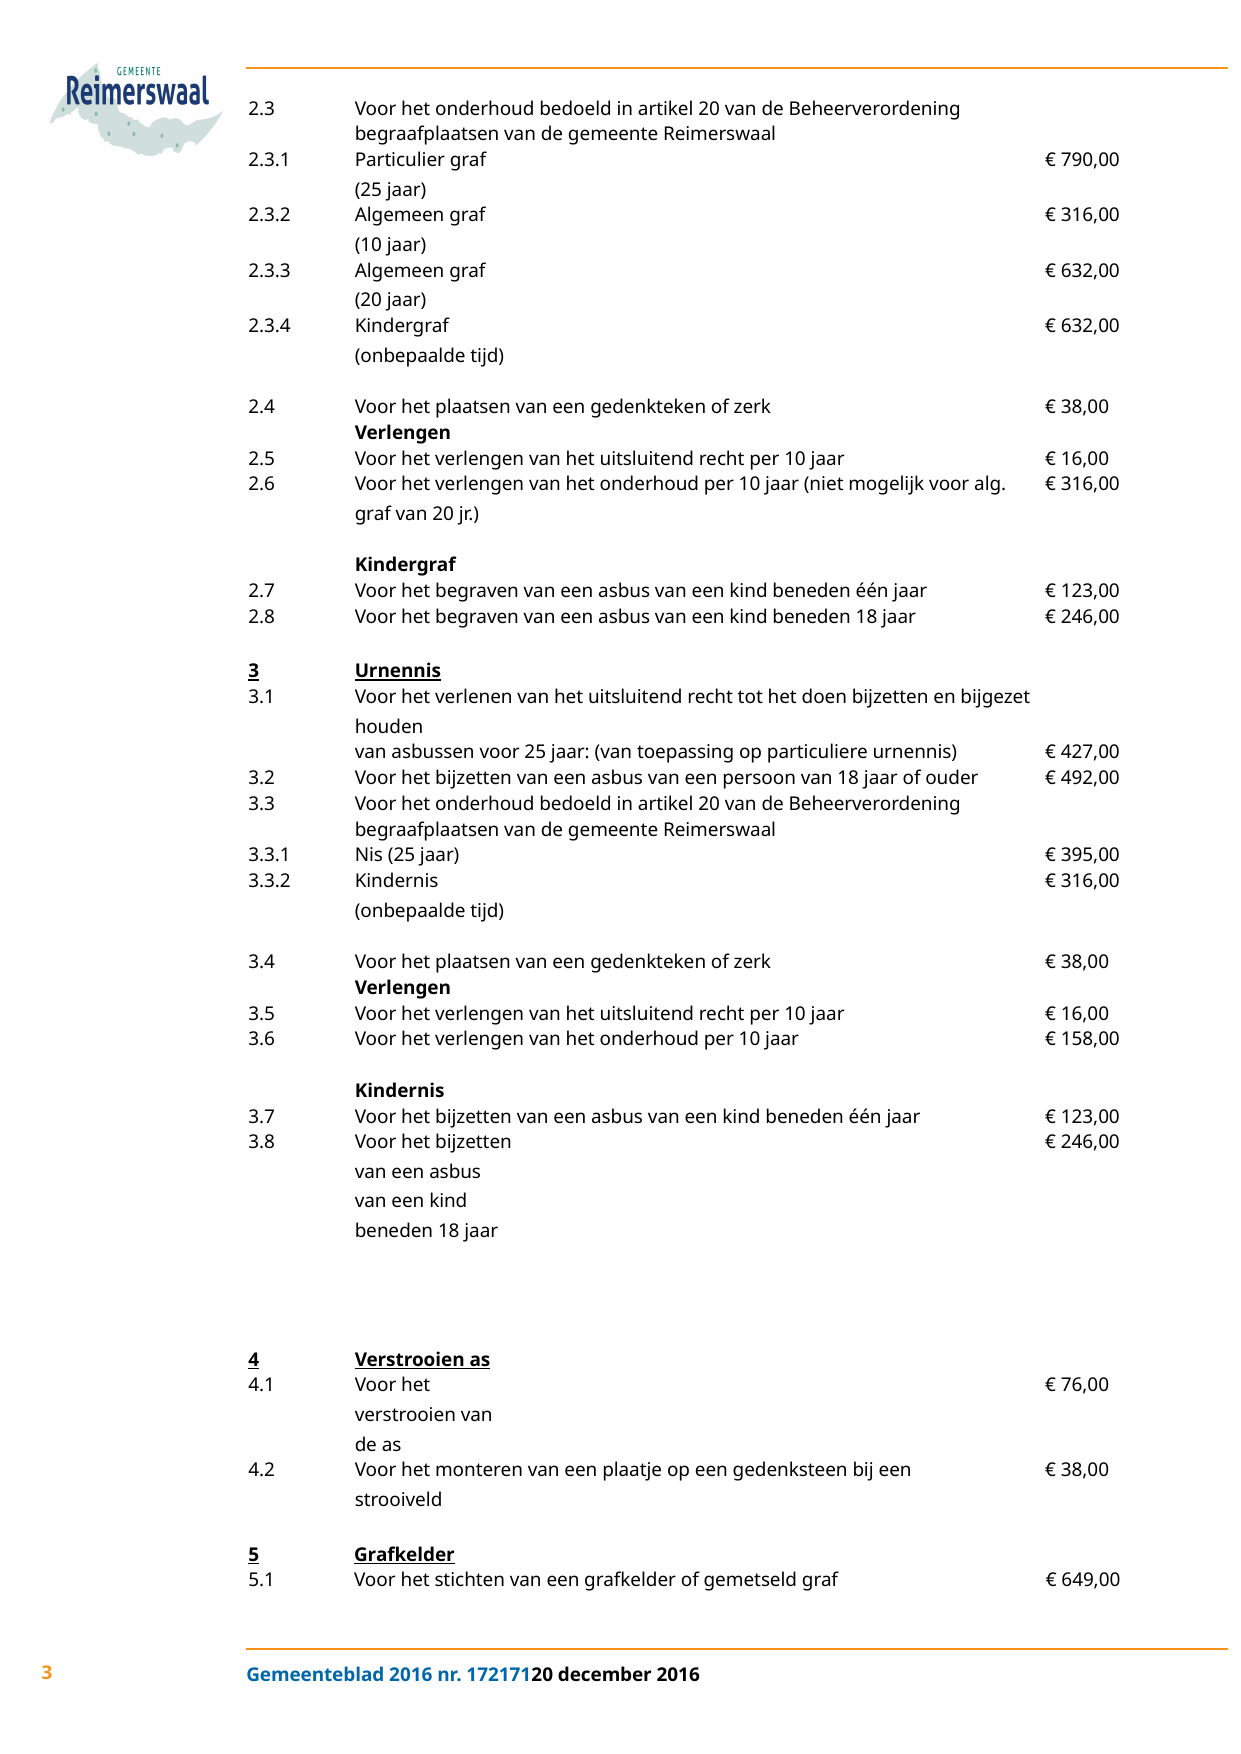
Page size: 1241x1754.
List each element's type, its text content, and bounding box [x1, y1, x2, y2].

table_cell [832, 551, 938, 577]
table_header [938, 658, 1045, 683]
table_cell [725, 1512, 832, 1538]
table_cell 3.4 [248, 949, 354, 974]
table_header [1045, 658, 1152, 683]
table_cell Voor het monteren van een plaatje op een gedenksteen bij een strooiveld [355, 1457, 938, 1512]
table_cell 4.1 [248, 1372, 354, 1457]
table_cell [1045, 121, 1152, 146]
table_cell Particulier graf (25 jaar) [355, 146, 512, 202]
table_cell Voor het begraven van een asbus van een kind beneden één jaar [355, 577, 1045, 603]
table_cell 3.8 [248, 1129, 354, 1243]
table_cell [725, 1320, 832, 1346]
table_cell € 16,00 [1045, 445, 1152, 470]
table_cell € 158,00 [1045, 1026, 1152, 1051]
table_cell [938, 1295, 1045, 1320]
table_header [725, 658, 832, 683]
table_cell [619, 1295, 725, 1320]
table_cell [938, 629, 1045, 654]
table_cell [1045, 526, 1152, 551]
table_cell [248, 551, 354, 577]
table_cell Voor het bijzetten van een asbus van een kind beneden één jaar [355, 1103, 938, 1128]
table_cell [619, 1243, 725, 1269]
table_cell Voor het plaatsen van een gedenkteken of zerk [355, 949, 832, 974]
table_cell [832, 202, 938, 257]
table_cell [725, 1295, 832, 1320]
table_cell [512, 868, 619, 923]
table_cell [512, 368, 619, 393]
table_cell 3.7 [248, 1103, 354, 1128]
table_cell [512, 923, 619, 948]
table_cell 3.2 [248, 765, 354, 790]
table_header [515, 1541, 621, 1567]
table_cell € 246,00 [1045, 1129, 1152, 1243]
table_cell begraafplaatsen van de gemeente Reimerswaal [355, 121, 832, 146]
table_cell 2.3.3 [248, 257, 354, 312]
table_cell [725, 551, 832, 577]
table_cell [832, 923, 938, 948]
table_cell € 632,00 [1045, 257, 1152, 312]
table_cell [512, 551, 619, 577]
table_cell Voor het onderhoud bedoeld in artikel 20 van de Beheerverordening [355, 95, 1045, 121]
table_cell [938, 121, 1045, 146]
table_cell [1045, 923, 1152, 948]
table_cell 3.6 [248, 1026, 354, 1051]
table_cell 3.1 [248, 684, 354, 739]
table_cell € 790,00 [1045, 146, 1152, 202]
table_cell [832, 816, 938, 842]
table_cell [1045, 551, 1152, 577]
table_cell [248, 923, 354, 948]
table_cell [248, 419, 354, 445]
table_cell Verlengen [355, 419, 512, 445]
table_cell [832, 1372, 938, 1457]
table_cell € 246,00 [1045, 603, 1152, 629]
table_cell [248, 816, 354, 842]
table_cell [938, 1372, 1045, 1457]
table_cell [619, 202, 832, 257]
table_header 3 [248, 658, 354, 683]
table_cell € 16,00 [1045, 1000, 1152, 1026]
table_cell [832, 1320, 938, 1346]
table_cell [619, 923, 725, 948]
table_cell [1045, 1295, 1152, 1320]
table_cell [512, 419, 619, 445]
picture [41, 47, 231, 172]
table_cell [1045, 1346, 1152, 1372]
table_cell van asbussen voor 25 jaar: (van toepassing op particuliere urnennis) [355, 739, 1045, 764]
table_cell [938, 1512, 1045, 1538]
table_cell [1045, 368, 1152, 393]
table_cell € 38,00 [1045, 949, 1152, 974]
table_cell [938, 1000, 1045, 1026]
table_cell [512, 1320, 619, 1346]
table_cell [619, 368, 725, 393]
table_cell [832, 1243, 938, 1269]
table_cell [725, 1243, 832, 1269]
table_cell begraafplaatsen van de gemeente Reimerswaal [355, 816, 832, 842]
table_cell [725, 368, 832, 393]
table_cell 4.2 [248, 1457, 354, 1512]
table_cell Verlengen [355, 974, 512, 1000]
table_cell [725, 629, 832, 654]
table_cell [1045, 974, 1152, 1000]
table_cell [938, 1103, 1045, 1128]
table_cell [1045, 419, 1152, 445]
table_cell [938, 1129, 1045, 1243]
table_cell € 316,00 [1045, 202, 1152, 257]
table_cell [1045, 1077, 1152, 1103]
table_cell [355, 368, 512, 393]
table_cell [248, 368, 354, 393]
table_cell Voor het verstrooien van de as [355, 1372, 512, 1457]
table_cell [512, 257, 619, 312]
table_cell 2.3.4 [248, 312, 354, 367]
table_cell [512, 1372, 619, 1457]
table_header 5 [248, 1541, 354, 1567]
table_cell [832, 974, 938, 1000]
table_cell [619, 974, 725, 1000]
table_cell [619, 257, 832, 312]
table_cell [248, 526, 354, 551]
table_cell [619, 551, 725, 577]
table_cell [355, 1512, 512, 1538]
table_cell 2.5 [248, 445, 354, 470]
table_cell [832, 1346, 938, 1372]
table_cell € 123,00 [1045, 1103, 1152, 1128]
table_cell € 395,00 [1045, 842, 1152, 867]
table_cell Kindernis (onbepaalde tijd) [355, 868, 512, 923]
table_cell [1045, 629, 1152, 654]
table_cell Algemeen graf (20 jaar) [355, 257, 512, 312]
table_cell [619, 146, 832, 202]
table_cell [248, 1077, 354, 1103]
table_cell [725, 974, 832, 1000]
table_cell [619, 1320, 725, 1346]
table_cell Voor het bijzetten van een asbus van een kind beneden 18 jaar [355, 1129, 512, 1243]
table_cell [832, 257, 938, 312]
table_cell [938, 1077, 1045, 1103]
table_cell [832, 842, 938, 867]
table_cell € 123,00 [1045, 577, 1152, 603]
table_cell [832, 121, 938, 146]
table_cell Voor het verlenen van het uitsluitend recht tot het doen bijzetten en bijgezet houden [355, 684, 1045, 739]
table_cell € 38,00 [1045, 393, 1152, 419]
table_cell [619, 312, 832, 367]
table_cell [1045, 1320, 1152, 1346]
table_cell 3.5 [248, 1000, 354, 1026]
table_cell 3.3 [248, 790, 354, 816]
table_cell [938, 146, 1045, 202]
table_cell [619, 842, 725, 867]
table_cell [1045, 790, 1152, 816]
table_cell [248, 1320, 354, 1346]
table_header [940, 1541, 1046, 1567]
table_cell [512, 842, 619, 867]
table_cell Kindergraf [355, 551, 512, 577]
table_cell [248, 629, 354, 654]
table_cell 3.3.1 [248, 842, 354, 867]
table_cell [355, 923, 512, 948]
table_cell [248, 121, 354, 146]
table_cell Voor het verlengen van het onderhoud per 10 jaar [355, 1026, 832, 1051]
table_cell [725, 842, 832, 867]
table_cell [832, 1129, 938, 1243]
table_cell [938, 1346, 1045, 1372]
table_cell [512, 1077, 619, 1103]
table_cell [248, 739, 354, 764]
table_cell 2.3.1 [248, 146, 354, 202]
table_cell Voor het onderhoud bedoeld in artikel 20 van de Beheerverordening [355, 790, 1045, 816]
table_cell [832, 1512, 938, 1538]
table_cell Kindernis [355, 1077, 512, 1103]
table_cell [725, 1129, 832, 1243]
table_cell [248, 1512, 354, 1538]
table_cell [938, 1051, 1045, 1077]
table_cell [619, 1269, 725, 1294]
table_cell [938, 842, 1045, 867]
table_cell [725, 868, 832, 923]
table_cell [1045, 684, 1152, 739]
table_cell [725, 419, 832, 445]
table_cell 2.3.2 [248, 202, 354, 257]
table_cell [938, 1320, 1045, 1346]
table_cell [938, 816, 1045, 842]
table_cell Voor het stichten van een grafkelder of gemetseld graf [354, 1567, 939, 1592]
table_cell [248, 1269, 354, 1294]
table_header [832, 658, 938, 683]
table_cell [832, 1295, 938, 1320]
table_cell [248, 1295, 354, 1320]
table_cell Nis (25 jaar) [355, 842, 512, 867]
table_cell [512, 1295, 619, 1320]
table_cell [725, 1077, 832, 1103]
table_cell [938, 445, 1045, 470]
table_cell Voor het plaatsen van een gedenkteken of zerk [355, 393, 832, 419]
table_cell [512, 312, 619, 367]
table_cell € 649,00 [1046, 1567, 1152, 1592]
table_cell [832, 1269, 938, 1294]
table_cell Voor het bijzetten van een asbus van een persoon van 18 jaar of ouder [355, 765, 1045, 790]
table_cell [938, 603, 1045, 629]
table_cell [619, 629, 725, 654]
table_cell Voor het verlengen van het onderhoud per 10 jaar (niet mogelijk voor alg. graf van 20 jr.) [355, 470, 1045, 526]
table_cell € 316,00 [1045, 470, 1152, 526]
table_cell [832, 312, 938, 367]
table_cell [938, 368, 1045, 393]
table_header [728, 1541, 833, 1567]
table_cell [355, 1269, 512, 1294]
table_cell [938, 1026, 1045, 1051]
table_cell [512, 146, 619, 202]
table_cell [938, 1457, 1045, 1512]
table_cell 3.3.2 [248, 868, 354, 923]
table_cell [1045, 1269, 1152, 1294]
table_cell [355, 1295, 512, 1320]
table_cell [248, 974, 354, 1000]
table_cell [832, 393, 938, 419]
table_cell [512, 629, 619, 654]
table_cell [619, 419, 725, 445]
table_cell [832, 419, 938, 445]
table_cell [355, 629, 512, 654]
table_cell [512, 1269, 619, 1294]
table_cell [938, 393, 1045, 419]
table_cell 5.1 [248, 1567, 354, 1592]
table_header [512, 658, 619, 683]
table_cell [512, 1512, 619, 1538]
table_cell [938, 868, 1045, 923]
table_cell [832, 868, 938, 923]
table_header Grafkelder [354, 1541, 515, 1567]
table_cell Verstrooien as [355, 1346, 512, 1372]
table_cell € 492,00 [1045, 765, 1152, 790]
table_header Urnennis [355, 658, 512, 683]
table_cell [248, 1051, 354, 1077]
table_cell Kindergraf (onbepaalde tijd) [355, 312, 512, 367]
table_cell [832, 1077, 938, 1103]
table_cell [512, 1346, 619, 1372]
table_cell 2.4 [248, 393, 354, 419]
table_cell [725, 1346, 832, 1372]
table_cell [355, 1051, 832, 1077]
table_cell Algemeen graf (10 jaar) [355, 202, 512, 257]
table_cell [938, 949, 1045, 974]
table_cell € 427,00 [1045, 739, 1152, 764]
table_cell [248, 1243, 354, 1269]
table_cell [1045, 1243, 1152, 1269]
table_cell [938, 419, 1045, 445]
table_cell 2.6 [248, 470, 354, 526]
table_cell Voor het verlengen van het uitsluitend recht per 10 jaar [355, 1000, 938, 1026]
table_cell [1045, 1512, 1152, 1538]
table_cell [832, 629, 938, 654]
table_cell [619, 1346, 725, 1372]
table_cell [832, 368, 938, 393]
table_cell [938, 923, 1045, 948]
table_cell [938, 312, 1045, 367]
table_cell [512, 1129, 619, 1243]
table_header [1046, 1541, 1152, 1567]
table_cell [725, 923, 832, 948]
table_cell [832, 1051, 938, 1077]
table_cell 2.3 [248, 95, 354, 121]
table_cell [1045, 1051, 1152, 1077]
table_cell [1045, 95, 1152, 121]
table_cell [619, 1372, 725, 1457]
table_cell [355, 526, 1045, 551]
table_cell [938, 202, 1045, 257]
table_cell [355, 1243, 512, 1269]
table_header [621, 1541, 727, 1567]
table_cell [725, 1372, 832, 1457]
table_cell 2.7 [248, 577, 354, 603]
table_cell [512, 974, 619, 1000]
table_cell [832, 1026, 938, 1051]
table_cell [512, 1243, 619, 1269]
table_cell [619, 1077, 725, 1103]
table_cell Voor het verlengen van het uitsluitend recht per 10 jaar [355, 445, 938, 470]
table_cell [355, 1320, 512, 1346]
table_cell [938, 1243, 1045, 1269]
table_cell [619, 1129, 725, 1243]
table_cell € 38,00 [1045, 1457, 1152, 1512]
table_cell [938, 551, 1045, 577]
table_cell [832, 949, 938, 974]
table_cell Voor het begraven van een asbus van een kind beneden 18 jaar [355, 603, 938, 629]
table_cell 2.8 [248, 603, 354, 629]
table_cell [940, 1567, 1046, 1592]
table_cell [725, 1269, 832, 1294]
table_cell [938, 1269, 1045, 1294]
table_cell [512, 202, 619, 257]
table_cell [619, 1512, 725, 1538]
table_cell [619, 868, 725, 923]
table_cell [832, 146, 938, 202]
table_cell € 76,00 [1045, 1372, 1152, 1457]
table_cell 4 [248, 1346, 354, 1372]
table_cell [1045, 816, 1152, 842]
table_cell [938, 257, 1045, 312]
table_header [834, 1541, 939, 1567]
table_cell [938, 974, 1045, 1000]
table_cell € 316,00 [1045, 868, 1152, 923]
table_cell € 632,00 [1045, 312, 1152, 367]
table_header [619, 658, 725, 683]
